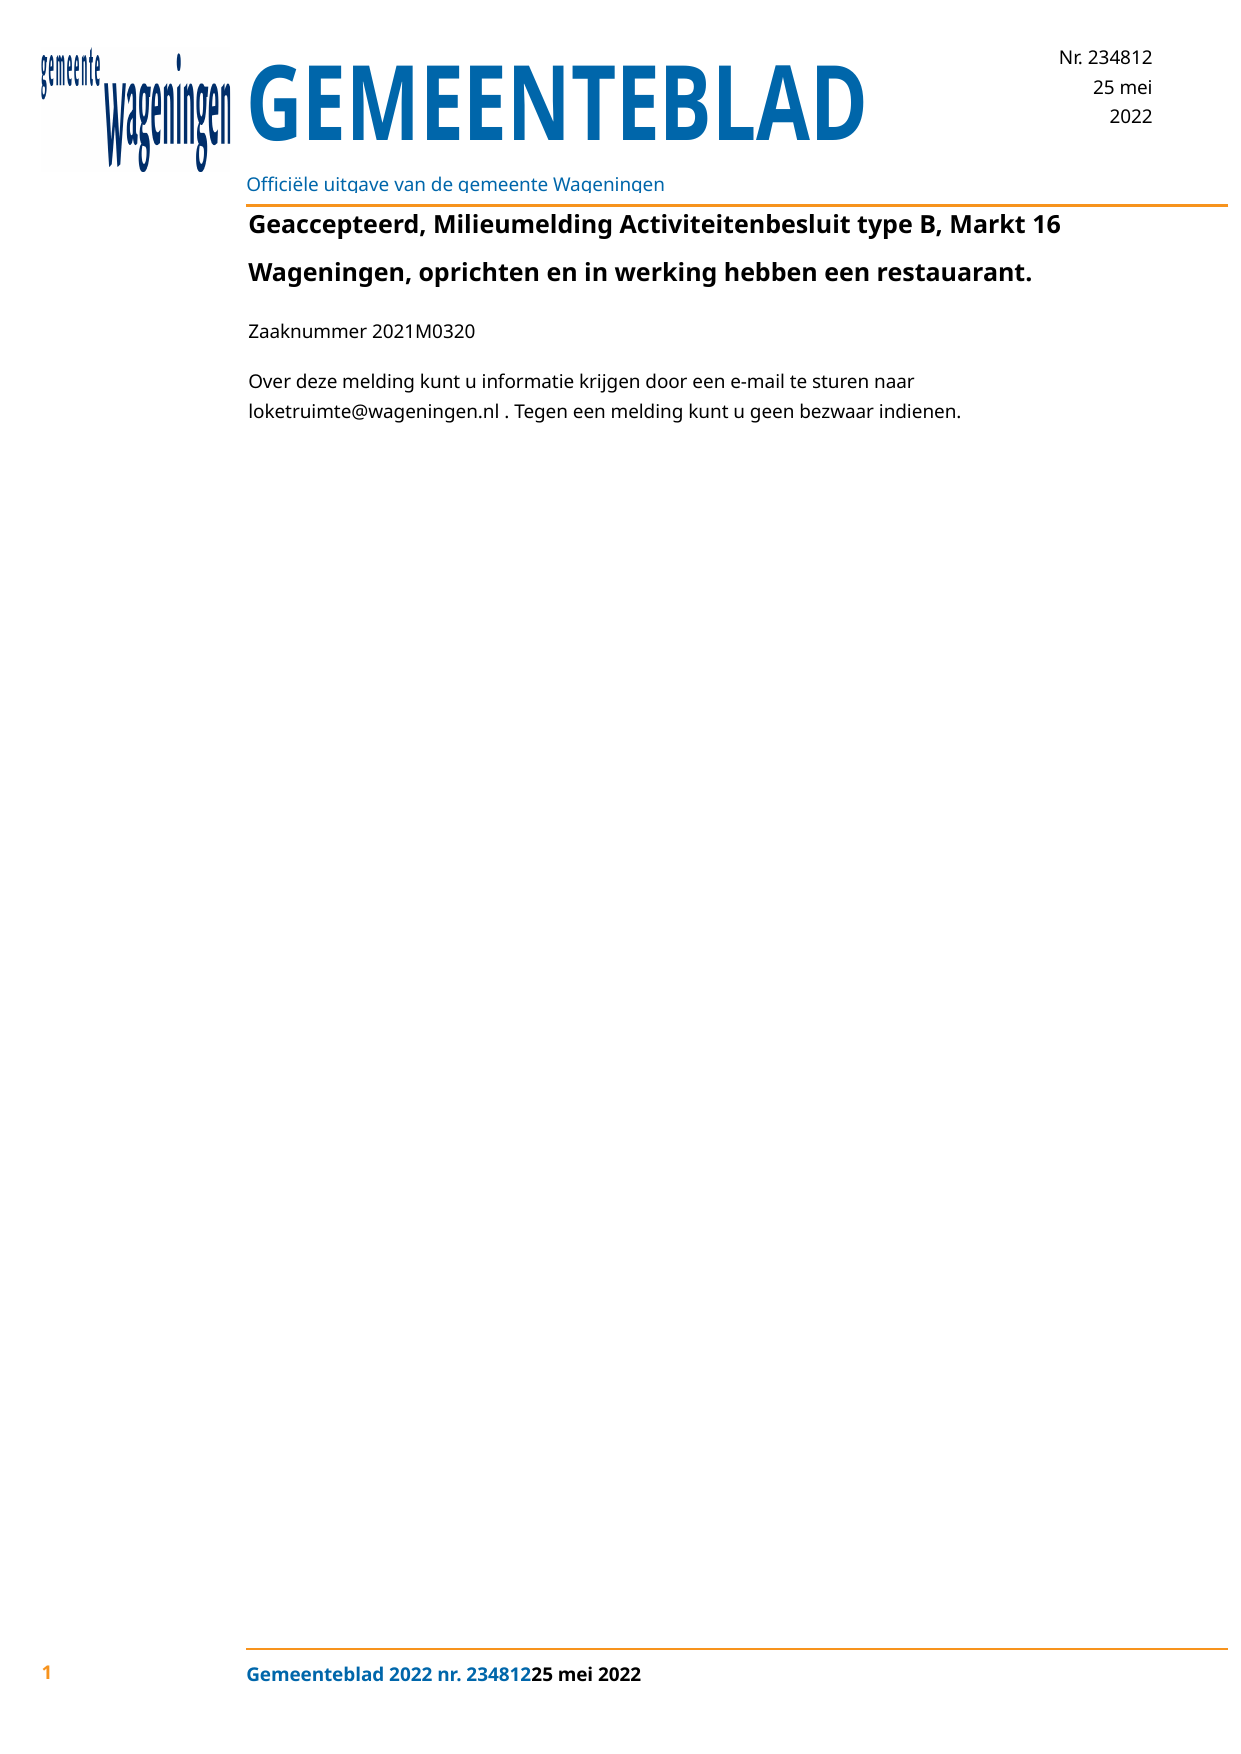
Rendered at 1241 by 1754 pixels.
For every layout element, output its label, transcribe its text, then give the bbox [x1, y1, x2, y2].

picture [41, 47, 231, 172]
text Geaccepteerd, Milieumelding Activiteitenbesluit type B, Markt 16 Wageningen, oprichten en in werking hebben een restauarant. [248, 207, 1152, 288]
text Over deze melding kunt u informatie krijgen door een e-mail te sturen naar loketruimte@wageningen.nl . Tegen een melding kunt u geen bezwaar indienen. [248, 368, 1152, 424]
text Zaaknummer 2021M0320 [248, 318, 1152, 344]
